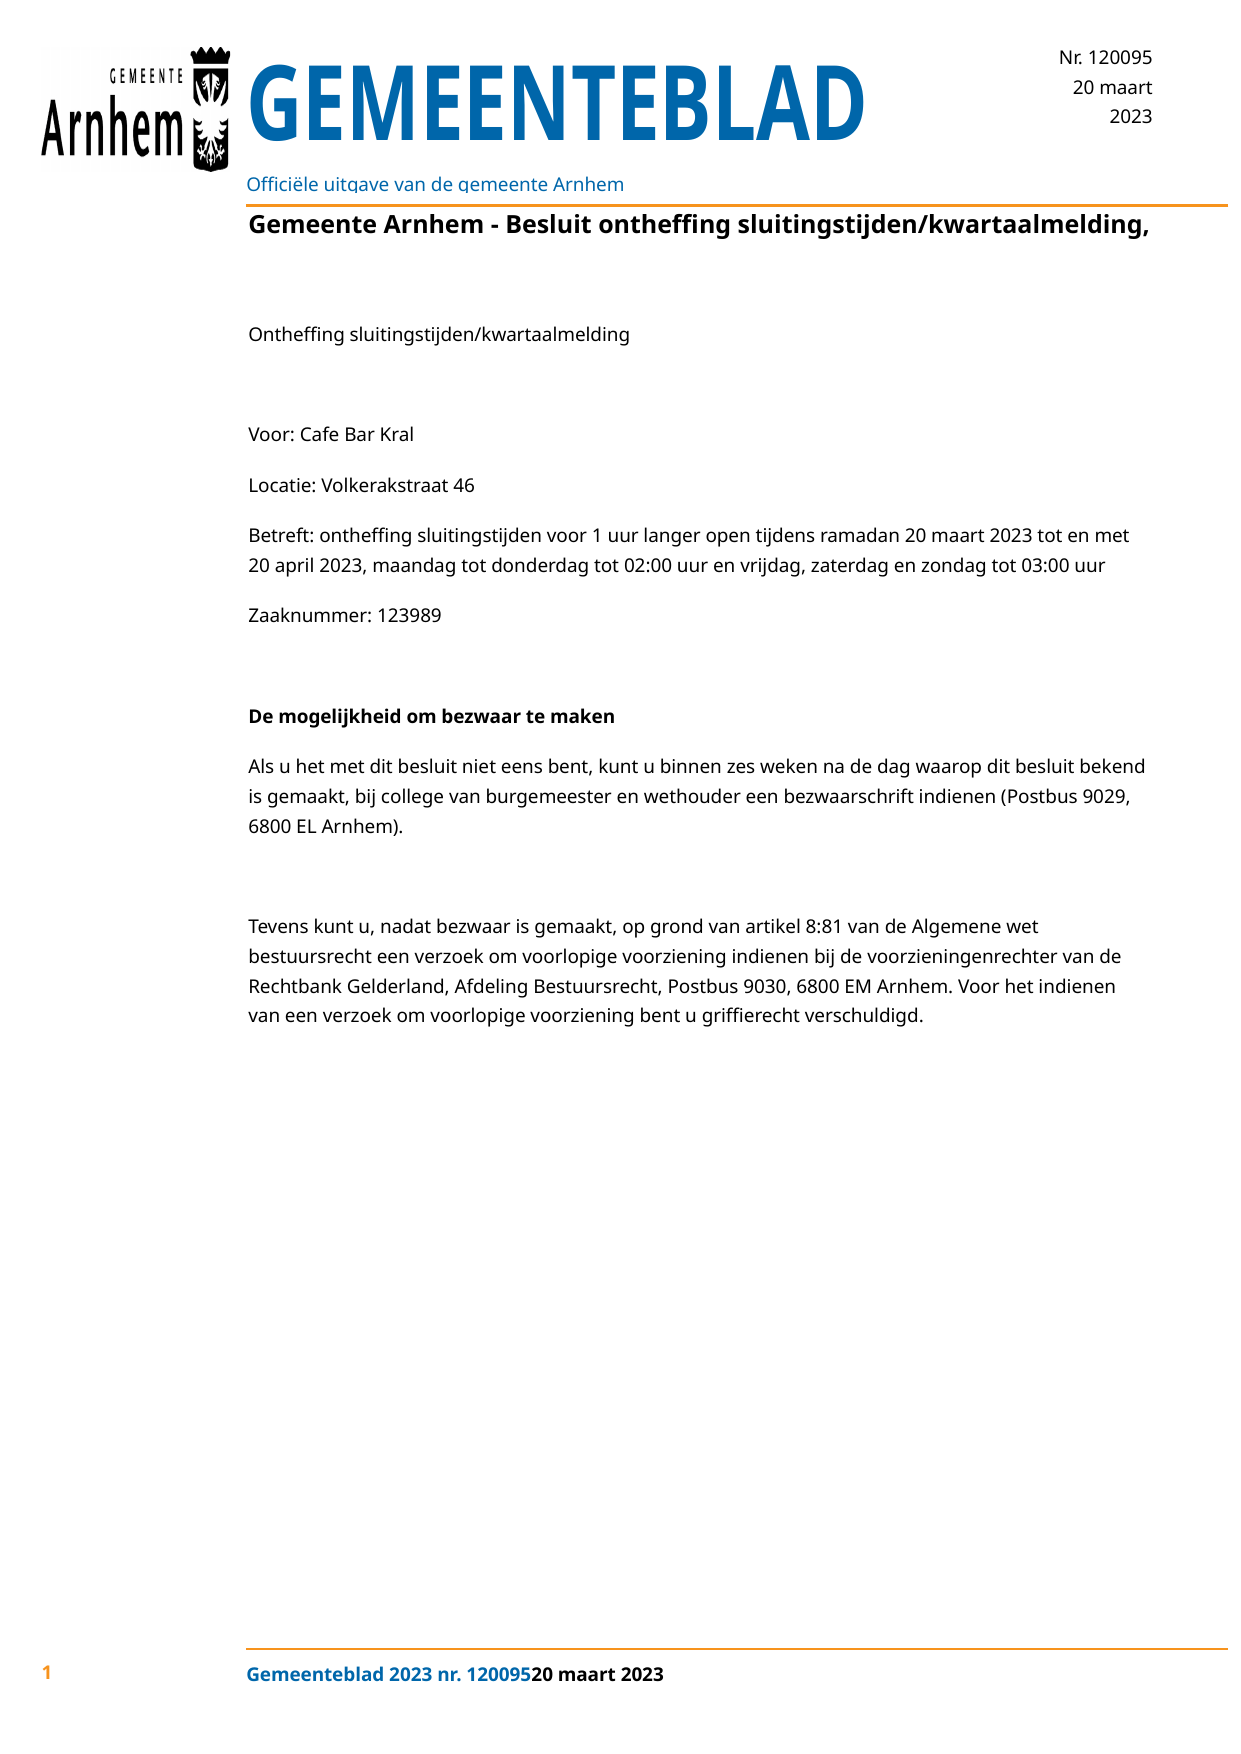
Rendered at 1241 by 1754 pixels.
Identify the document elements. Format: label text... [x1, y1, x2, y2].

picture [41, 47, 231, 172]
text Zaaknummer: 123989 [248, 602, 1152, 628]
text Als u het met dit besluit niet eens bent, kunt u binnen zes weken na de dag waarop dit besluit bekend is gemaakt, bij college van burgemeester en wethouder een bezwaarschrift indienen (Postbus 9029, 6800 EL Arnhem). [248, 754, 1152, 838]
text Locatie: Volkerakstraat 46 [248, 472, 1152, 498]
text Tevens kunt u, nadat bezwaar is gemaakt, op grond van artikel 8:81 van de Algemene wet bestuursrecht een verzoek om voorlopige voorziening indienen bij de voorzieningenrechter van de Rechtbank Gelderland, Afdeling Bestuursrecht, Postbus 9030, 6800 EM Arnhem. Voor het indienen van een verzoek om voorlopige voorziening bent u griffierecht verschuldigd. [248, 914, 1152, 1028]
text Betreft: ontheffing sluitingstijden voor 1 uur langer open tijdens ramadan 20 maart 2023 tot en met 20 april 2023, maandag tot donderdag tot 02:00 uur en vrijdag, zaterdag en zondag tot 03:00 uur [248, 522, 1152, 578]
text De mogelijkheid om bezwaar te maken [248, 703, 1152, 729]
text Voor: Cafe Bar Kral [248, 422, 1152, 447]
text Ontheffing sluitingstijden/kwartaalmelding [248, 321, 1152, 346]
text Gemeente Arnhem - Besluit ontheffing sluitingstijden/kwartaalmelding, [248, 207, 1152, 241]
